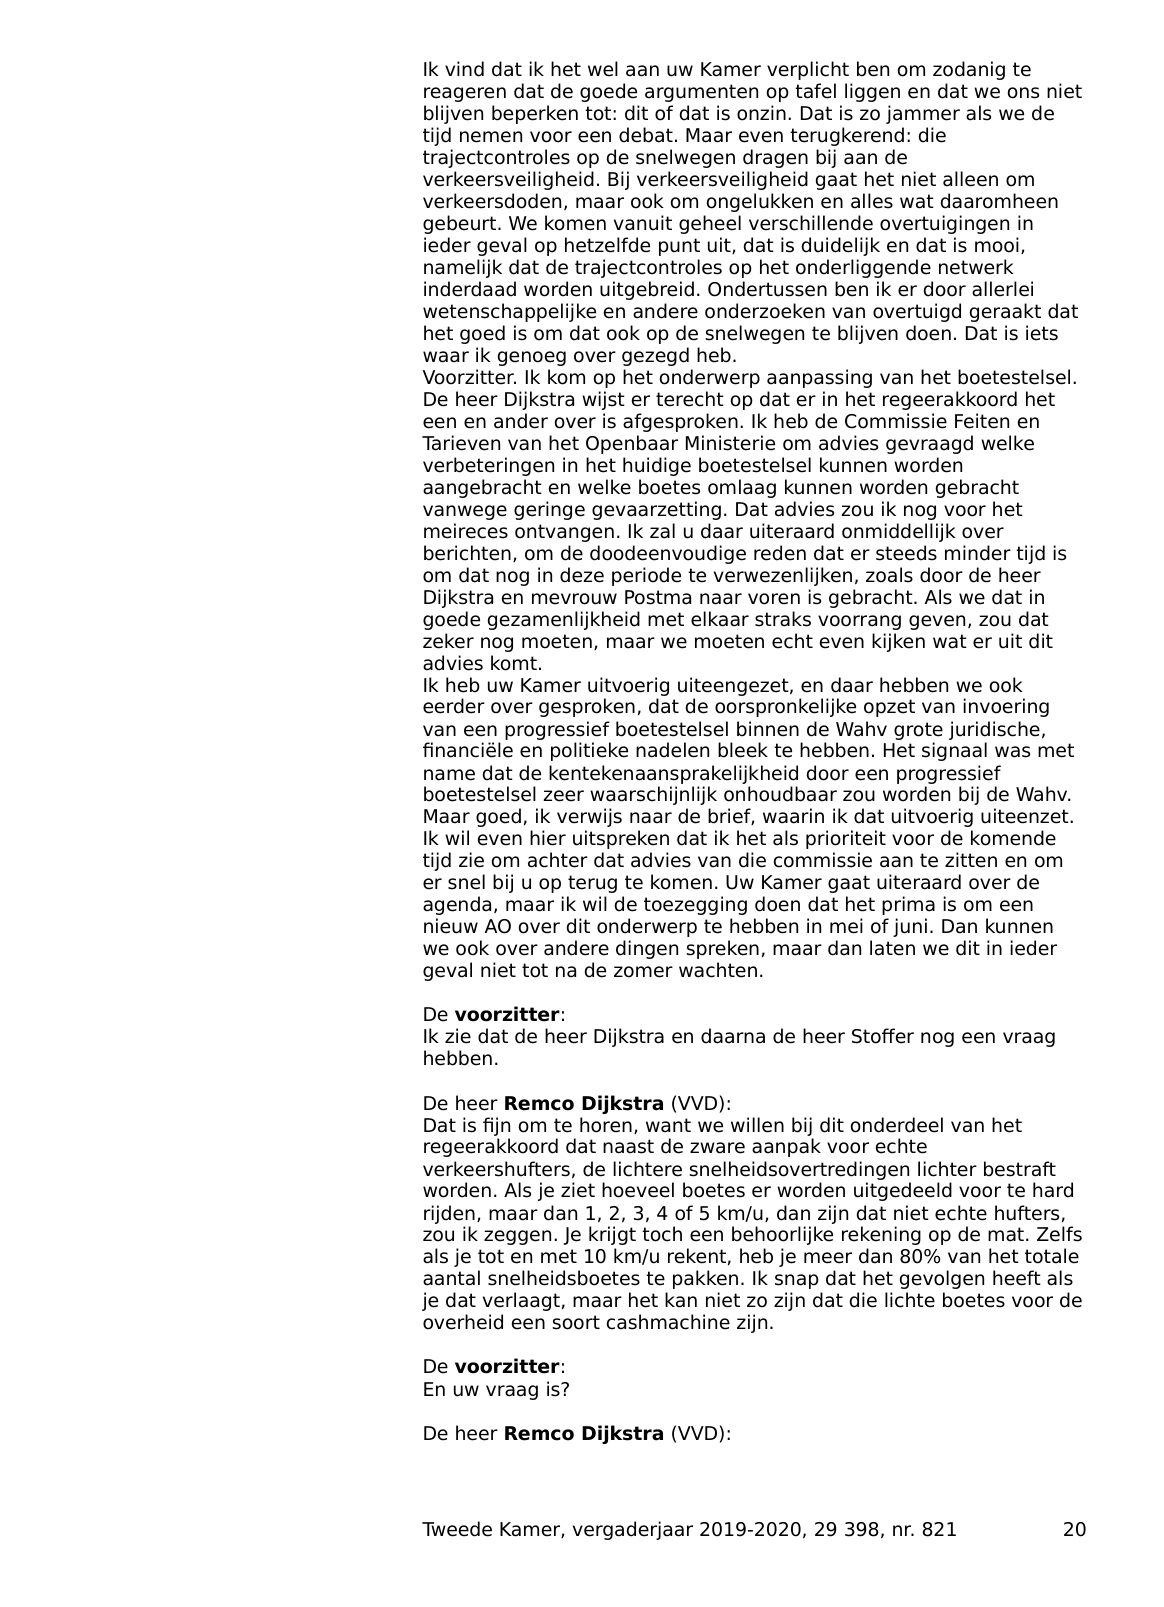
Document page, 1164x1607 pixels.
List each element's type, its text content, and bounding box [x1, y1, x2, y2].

text Voorzitter. Ik kom op het onderwerp aanpassing van het boetestelsel. De heer Dijkstra wijst er terecht op dat er in het regeerakkoord het een en ander over is afgesproken. Ik heb de Commissie Feiten en Tarieven van het Openbaar Ministerie om advies gevraagd welke verbeteringen in het huidige boetestelsel kunnen worden aangebracht en welke boetes omlaag kunnen worden gebracht vanwege geringe gevaarzetting. Dat advies zou ik nog voor het meireces ontvangen. Ik zal u daar uiteraard onmiddellijk over berichten, om de doodeenvoudige reden dat er steeds minder tijd is om dat nog in deze periode te verwezenlijken, zoals door de heer Dijkstra en mevrouw Postma naar voren is gebracht. Als we dat in goede gezamenlijkheid met elkaar straks voorrang geven, zou dat zeker nog moeten, maar we moeten echt even kijken wat er uit dit advies komt. [422, 367, 1087, 674]
text Ik wil even hier uitspreken dat ik het als prioriteit voor de komende tijd zie om achter dat advies van die commissie aan te zitten en om er snel bij u op terug te komen. Uw Kamer gaat uiteraard over de agenda, maar ik wil de toezegging doen dat het prima is om een nieuw AO over dit onderwerp te hebben in mei of juni. Dan kunnen we ook over andere dingen spreken, maar dan laten we dit in ieder geval niet tot na de zomer wachten. [422, 828, 1087, 982]
text De voorzitter: [422, 1356, 1087, 1378]
text Ik zie dat de heer Dijkstra en daarna de heer Stoffer nog een vraag hebben. [422, 1026, 1087, 1070]
text Ik heb uw Kamer uitvoerig uiteengezet, en daar hebben we ook eerder over gesproken, dat de oorspronkelijke opzet van invoering van een progressief boetestelsel binnen de Wahv grote juridische, financiële en politieke nadelen bleek te hebben. Het signaal was met name dat de kentekenaansprakelijkheid door een progressief boetestelsel zeer waarschijnlijk onhoudbaar zou worden bij de Wahv. Maar goed, ik verwijs naar de brief, waarin ik dat uitvoerig uiteenzet. [422, 674, 1087, 828]
text De heer Remco Dijkstra (VVD): [422, 1092, 1087, 1114]
text Dat is fijn om te horen, want we willen bij dit onderdeel van het regeerakkoord dat naast de zware aanpak voor echte verkeershufters, de lichtere snelheidsovertredingen lichter bestraft worden. Als je ziet hoeveel boetes er worden uitgedeeld voor te hard rijden, maar dan 1, 2, 3, 4 of 5 km/u, dan zijn dat niet echte hufters, zou ik zeggen. Je krijgt toch een behoorlijke rekening op de mat. Zelfs als je tot en met 10 km/u rekent, heb je meer dan 80% van het totale aantal snelheidsboetes te pakken. Ik snap dat het gevolgen heeft als je dat verlaagt, maar het kan niet zo zijn dat die lichte boetes voor de overheid een soort cashmachine zijn. [422, 1114, 1087, 1334]
text De heer Remco Dijkstra (VVD): [422, 1423, 1087, 1444]
text De voorzitter: [422, 1004, 1087, 1026]
text En uw vraag is? [422, 1378, 1087, 1400]
text Ik vind dat ik het wel aan uw Kamer verplicht ben om zodanig te reageren dat de goede argumenten op tafel liggen en dat we ons niet blijven beperken tot: dit of dat is onzin. Dat is zo jammer als we de tijd nemen voor een debat. Maar even terugkerend: die trajectcontroles op de snelwegen dragen bij aan de verkeersveiligheid. Bij verkeersveiligheid gaat het niet alleen om verkeersdoden, maar ook om ongelukken en alles wat daaromheen gebeurt. We komen vanuit geheel verschillende overtuigingen in ieder geval op hetzelfde punt uit, dat is duidelijk en dat is mooi, namelijk dat de trajectcontroles op het onderliggende netwerk inderdaad worden uitgebreid. Ondertussen ben ik er door allerlei wetenschappelijke en andere onderzoeken van overtuigd geraakt dat het goed is om dat ook op de snelwegen te blijven doen. Dat is iets waar ik genoeg over gezegd heb. [422, 59, 1087, 367]
